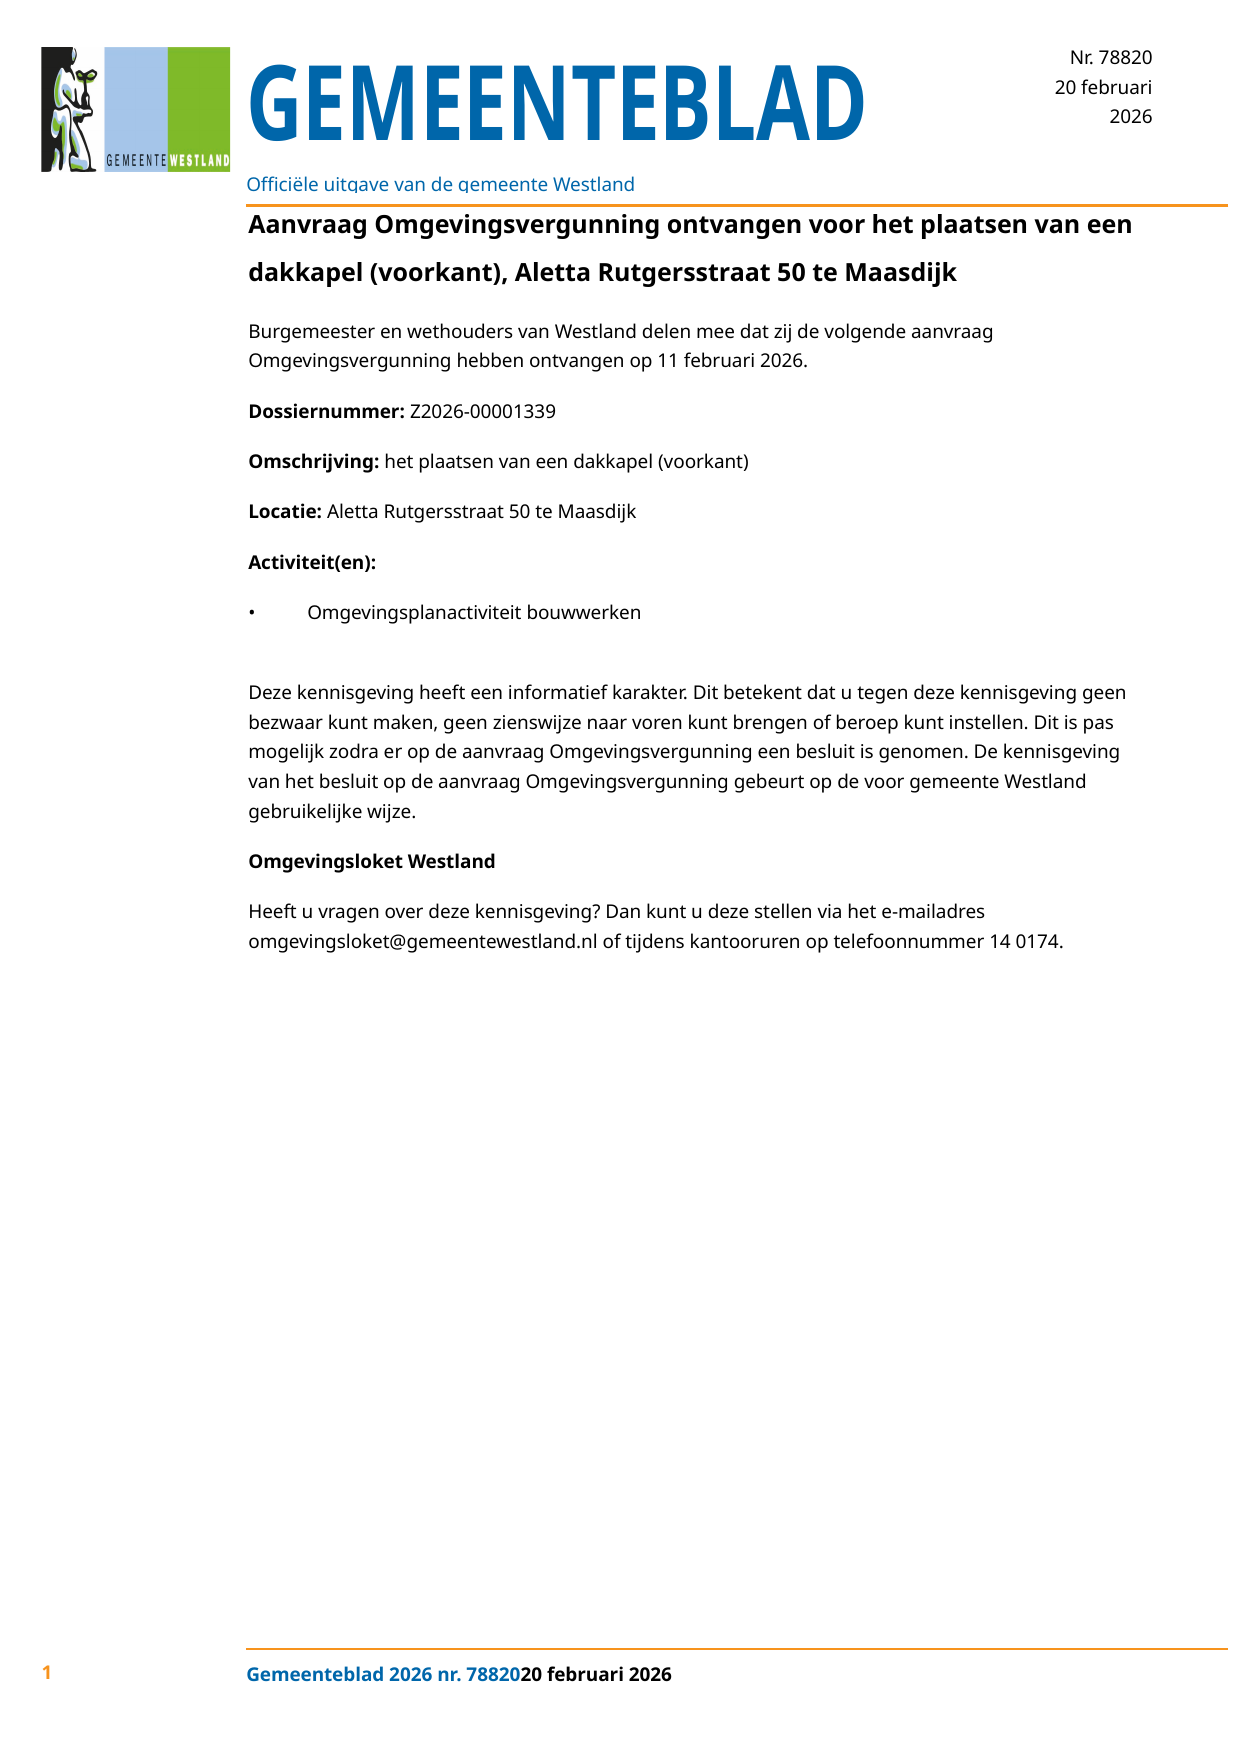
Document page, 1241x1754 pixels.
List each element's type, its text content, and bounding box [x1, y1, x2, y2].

picture [41, 47, 231, 172]
text Omschrijving: het plaatsen van een dakkapel (voorkant) [248, 448, 1152, 474]
text Burgemeester en wethouders van Westland delen mee dat zij de volgende aanvraag Omgevingsvergunning hebben ontvangen op 11 februari 2026. [248, 318, 1152, 373]
text Deze kennisgeving heeft een informatief karakter. Dit betekent dat u tegen deze kennisgeving geen bezwaar kunt maken, geen zienswijze naar voren kunt brengen of beroep kunt instellen. Dit is pas mogelijk zodra er op de aanvraag Omgevingsvergunning een besluit is genomen. De kennisgeving van het besluit op de aanvraag Omgevingsvergunning gebeurt op de voor gemeente Westland gebruikelijke wijze. [248, 679, 1152, 824]
text Aanvraag Omgevingsvergunning ontvangen voor het plaatsen van een dakkapel (voorkant), Aletta Rutgersstraat 50 te Maasdijk [248, 207, 1152, 288]
text Heeft u vragen over deze kennisgeving? Dan kunt u deze stellen via het e-mailadres omgevingsloket@gemeentewestland.nl of tijdens kantooruren op telefoonnummer 14 0174. [248, 899, 1152, 954]
text Activiteit(en): [248, 549, 1152, 575]
text Locatie: Aletta Rutgersstraat 50 te Maasdijk [248, 499, 1152, 524]
text Omgevingsloket Westland [248, 848, 1152, 874]
list Omgevingsplanactiviteit bouwwerken [248, 599, 1152, 625]
text Dossiernummer: Z2026-00001339 [248, 398, 1152, 424]
